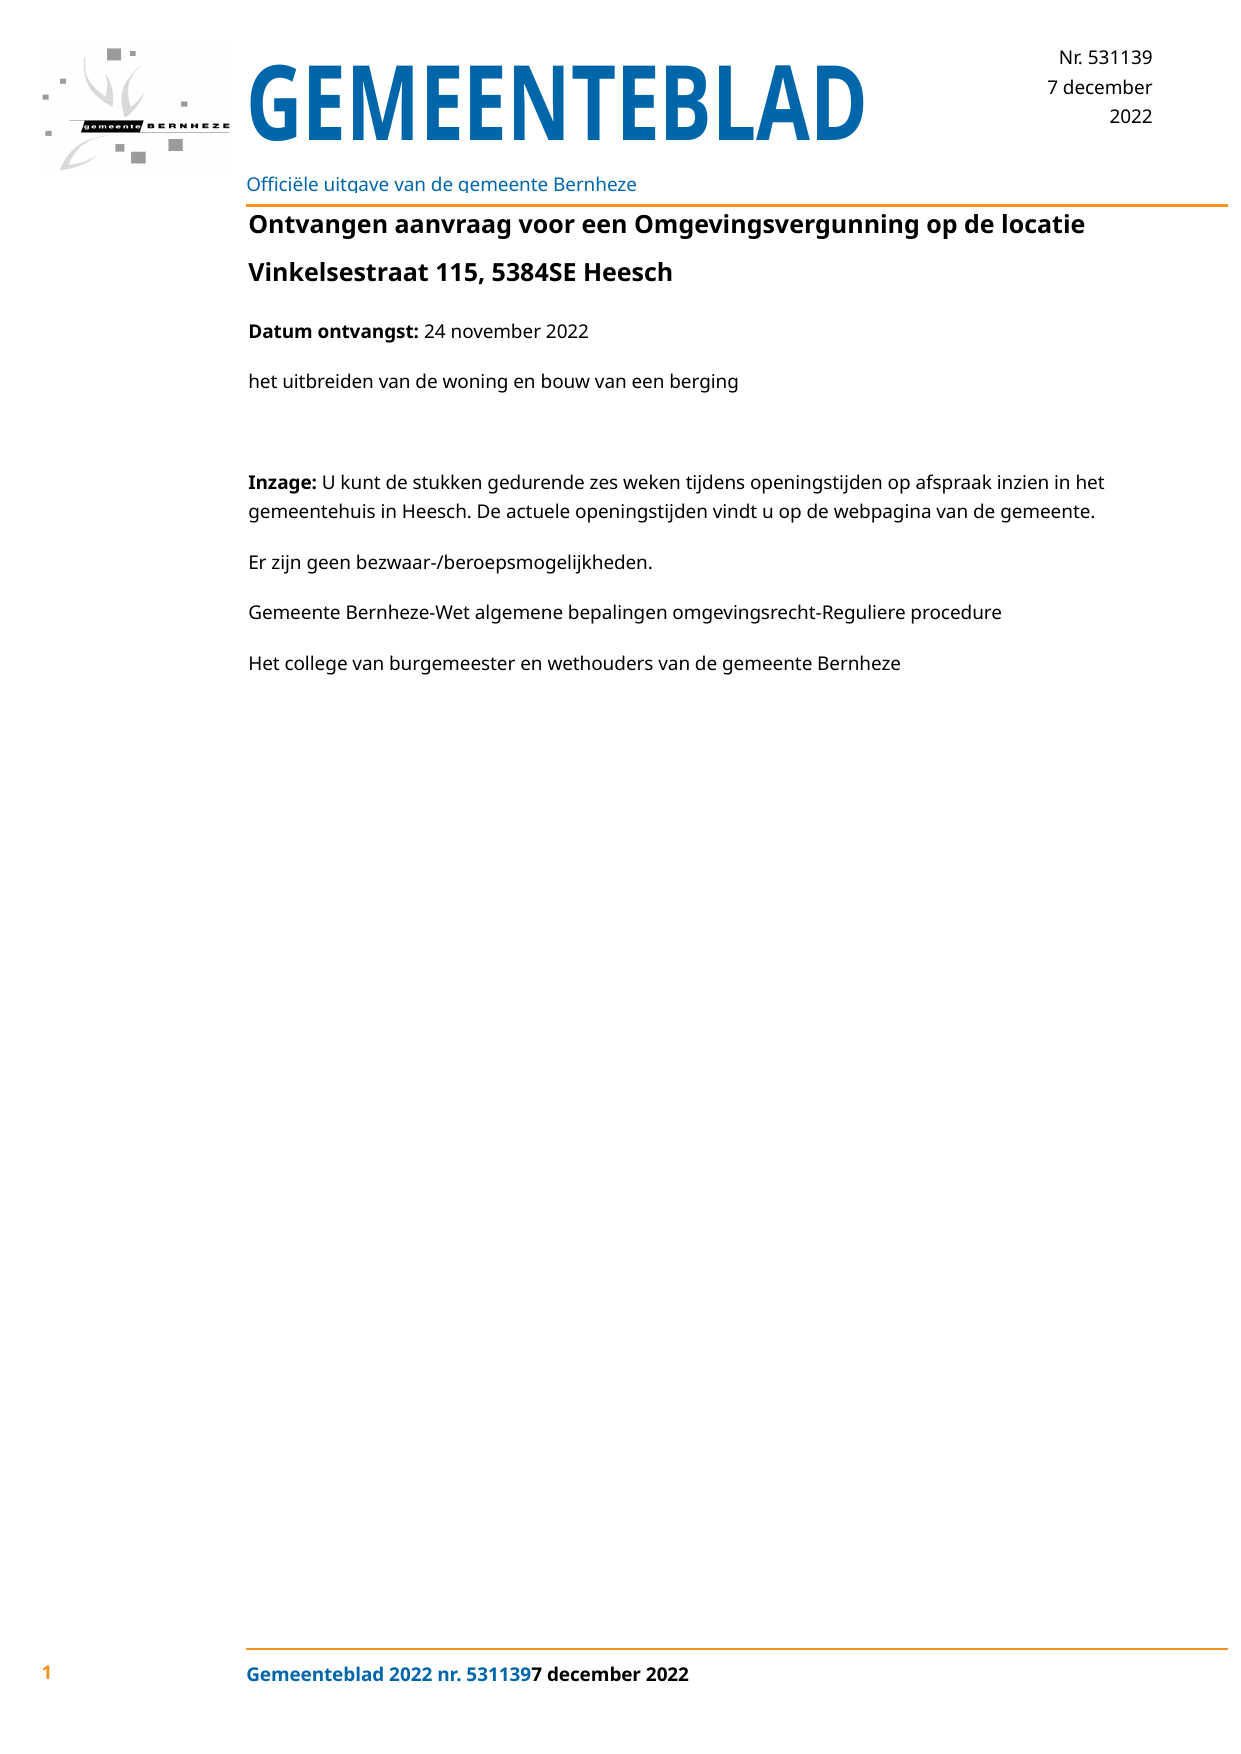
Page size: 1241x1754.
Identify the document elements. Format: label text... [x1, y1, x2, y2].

text Datum ontvangst: 24 november 2022 [248, 318, 1152, 344]
text Het college van burgemeester en wethouders van de gemeente Bernheze [248, 650, 1152, 676]
picture [41, 47, 231, 172]
text Inzage: U kunt de stukken gedurende zes weken tijdens openingstijden op afspraak inzien in het gemeentehuis in Heesch. De actuele openingstijden vindt u op de webpagina van de gemeente. [248, 469, 1152, 524]
text Gemeente Bernheze-Wet algemene bepalingen omgevingsrecht-Reguliere procedure [248, 599, 1152, 625]
text Er zijn geen bezwaar-/beroepsmogelijkheden. [248, 549, 1152, 575]
text Ontvangen aanvraag voor een Omgevingsvergunning op de locatie Vinkelsestraat 115, 5384SE Heesch [248, 207, 1152, 288]
text het uitbreiden van de woning en bouw van een berging [248, 368, 1152, 394]
